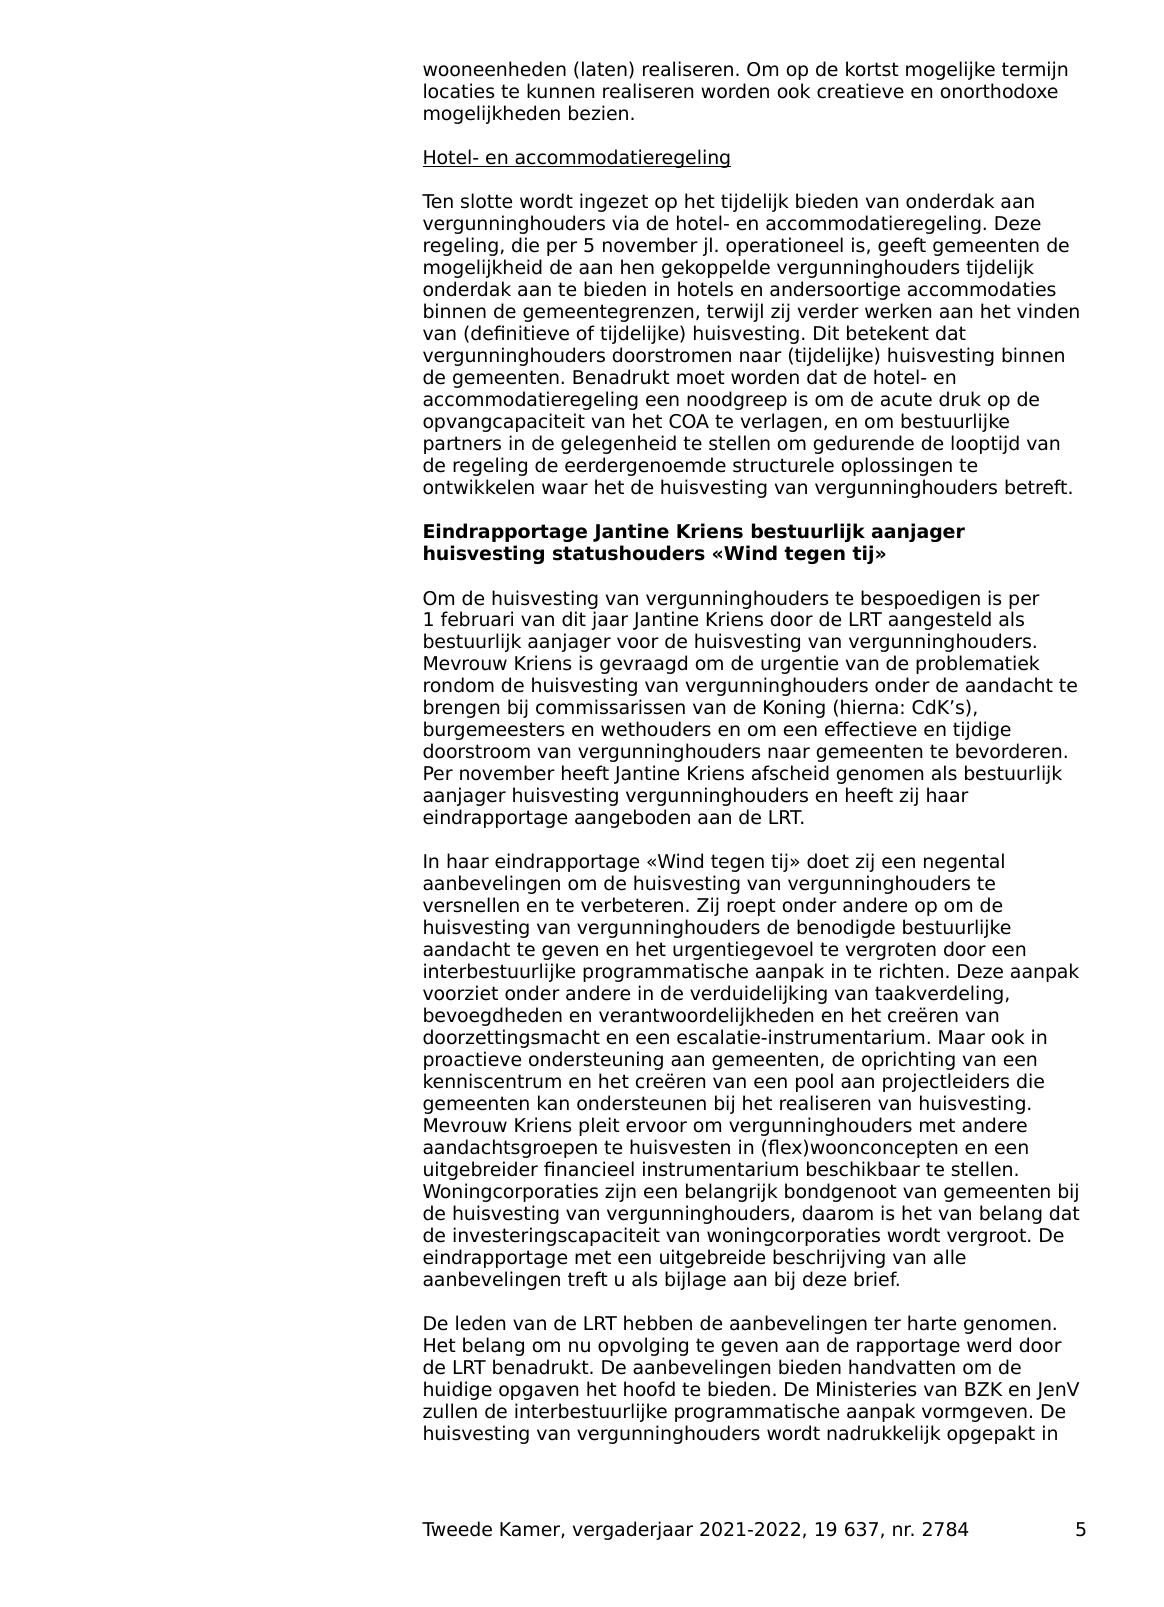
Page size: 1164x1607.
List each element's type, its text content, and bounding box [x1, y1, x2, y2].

text Om de huisvesting van vergunninghouders te bespoedigen is per 1 februari van dit jaar Jantine Kriens door de LRT aangesteld als bestuurlijk aanjager voor de huisvesting van vergunninghouders. Mevrouw Kriens is gevraagd om de urgentie van de problematiek rondom de huisvesting van vergunninghouders onder de aandacht te brengen bij commissarissen van de Koning (hierna: CdK’s), burgemeesters en wethouders en om een effectieve en tijdige doorstroom van vergunninghouders naar gemeenten te bevorderen. Per november heeft Jantine Kriens afscheid genomen als bestuurlijk aanjager huisvesting vergunninghouders en heeft zij haar eindrapportage aangeboden aan de LRT. [422, 587, 1087, 829]
text wooneenheden (laten) realiseren. Om op de kortst mogelijke termijn locaties te kunnen realiseren worden ook creatieve en onorthodoxe mogelijkheden bezien. [422, 59, 1087, 125]
subtitle Hotel- en accommodatieregeling [422, 147, 1087, 169]
text In haar eindrapportage «Wind tegen tij» doet zij een negental aanbevelingen om de huisvesting van vergunninghouders te versnellen en te verbeteren. Zij roept onder andere op om de huisvesting van vergunninghouders de benodigde bestuurlijke aandacht te geven en het urgentiegevoel te vergroten door een interbestuurlijke programmatische aanpak in te richten. Deze aanpak voorziet onder andere in de verduidelijking van taakverdeling, bevoegdheden en verantwoordelijkheden en het creëren van doorzettingsmacht en een escalatie-instrumentarium. Maar ook in proactieve ondersteuning aan gemeenten, de oprichting van een kenniscentrum en het creëren van een pool aan projectleiders die gemeenten kan ondersteunen bij het realiseren van huisvesting. Mevrouw Kriens pleit ervoor om vergunninghouders met andere aandachtsgroepen te huisvesten in (flex)woonconcepten en een uitgebreider financieel instrumentarium beschikbaar te stellen. Woningcorporaties zijn een belangrijk bondgenoot van gemeenten bij de huisvesting van vergunninghouders, daarom is het van belang dat de investeringscapaciteit van woningcorporaties wordt vergroot. De eindrapportage met een uitgebreide beschrijving van alle aanbevelingen treft u als bijlage aan bij deze brief. [422, 851, 1087, 1291]
text Ten slotte wordt ingezet op het tijdelijk bieden van onderdak aan vergunninghouders via de hotel- en accommodatieregeling. Deze regeling, die per 5 november jl. operationeel is, geeft gemeenten de mogelijkheid de aan hen gekoppelde vergunninghouders tijdelijk onderdak aan te bieden in hotels en andersoortige accommodaties binnen de gemeentegrenzen, terwijl zij verder werken aan het vinden van (definitieve of tijdelijke) huisvesting. Dit betekent dat vergunninghouders doorstromen naar (tijdelijke) huisvesting binnen de gemeenten. Benadrukt moet worden dat de hotel- en accommodatieregeling een noodgreep is om de acute druk op de opvangcapaciteit van het COA te verlagen, en om bestuurlijke partners in de gelegenheid te stellen om gedurende de looptijd van de regeling de eerdergenoemde structurele oplossingen te ontwikkelen waar het de huisvesting van vergunninghouders betreft. [422, 191, 1087, 499]
text De leden van de LRT hebben de aanbevelingen ter harte genomen. Het belang om nu opvolging te geven aan de rapportage werd door de LRT benadrukt. De aanbevelingen bieden handvatten om de huidige opgaven het hoofd te bieden. De Ministeries van BZK en JenV zullen de interbestuurlijke programmatische aanpak vormgeven. De huisvesting van vergunninghouders wordt nadrukkelijk opgepakt in [422, 1313, 1087, 1445]
subtitle Eindrapportage Jantine Kriens bestuurlijk aanjager huisvesting statushouders «Wind tegen tij» [422, 521, 1087, 565]
